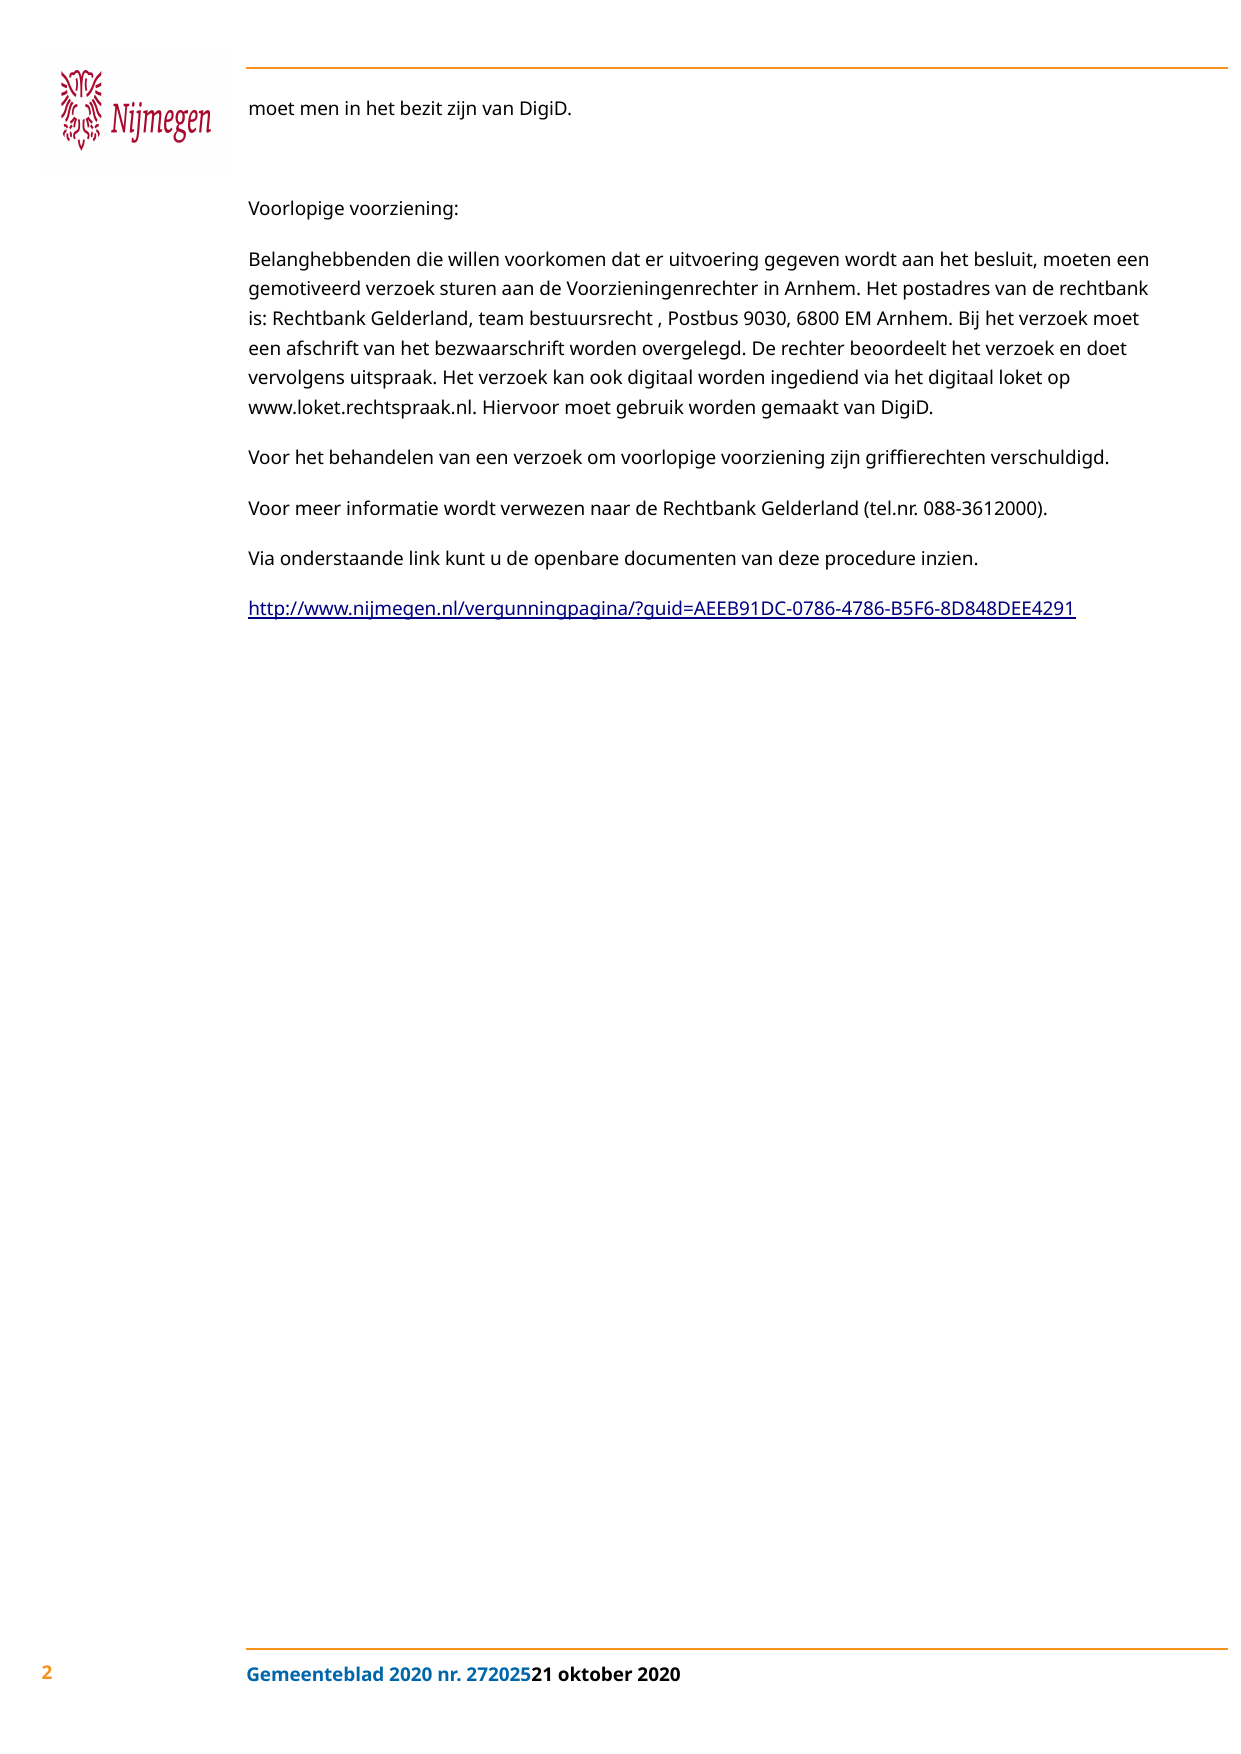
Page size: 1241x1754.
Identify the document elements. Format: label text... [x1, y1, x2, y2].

text Voor meer informatie wordt verwezen naar de Rechtbank Gelderland (tel.nr. 088-3612000). [248, 495, 1152, 521]
text moet men in het bezit zijn van DigiD. [248, 95, 1152, 121]
text Voor het behandelen van een verzoek om voorlopige voorziening zijn griffierechten verschuldigd. [248, 444, 1152, 470]
text Via onderstaande link kunt u de openbare documenten van deze procedure inzien. [248, 545, 1152, 571]
text http://www.nijmegen.nl/vergunningpagina/?guid=AEEB91DC-0786-4786-B5F6-8D848DEE4291 [248, 596, 1152, 621]
picture [41, 47, 231, 172]
text Voorlopige voorziening: [248, 196, 1152, 221]
text Belanghebbenden die willen voorkomen dat er uitvoering gegeven wordt aan het besluit, moeten een gemotiveerd verzoek sturen aan de Voorzieningenrechter in Arnhem. Het postadres van de rechtbank is: Rechtbank Gelderland, team bestuursrecht , Postbus 9030, 6800 EM Arnhem. Bij het verzoek moet een afschrift van het bezwaarschrift worden overgelegd. De rechter beoordeelt het verzoek en doet vervolgens uitspraak. Het verzoek kan ook digitaal worden ingediend via het digitaal loket op www.loket.rechtspraak.nl. Hiervoor moet gebruik worden gemaakt van DigiD. [248, 246, 1152, 420]
